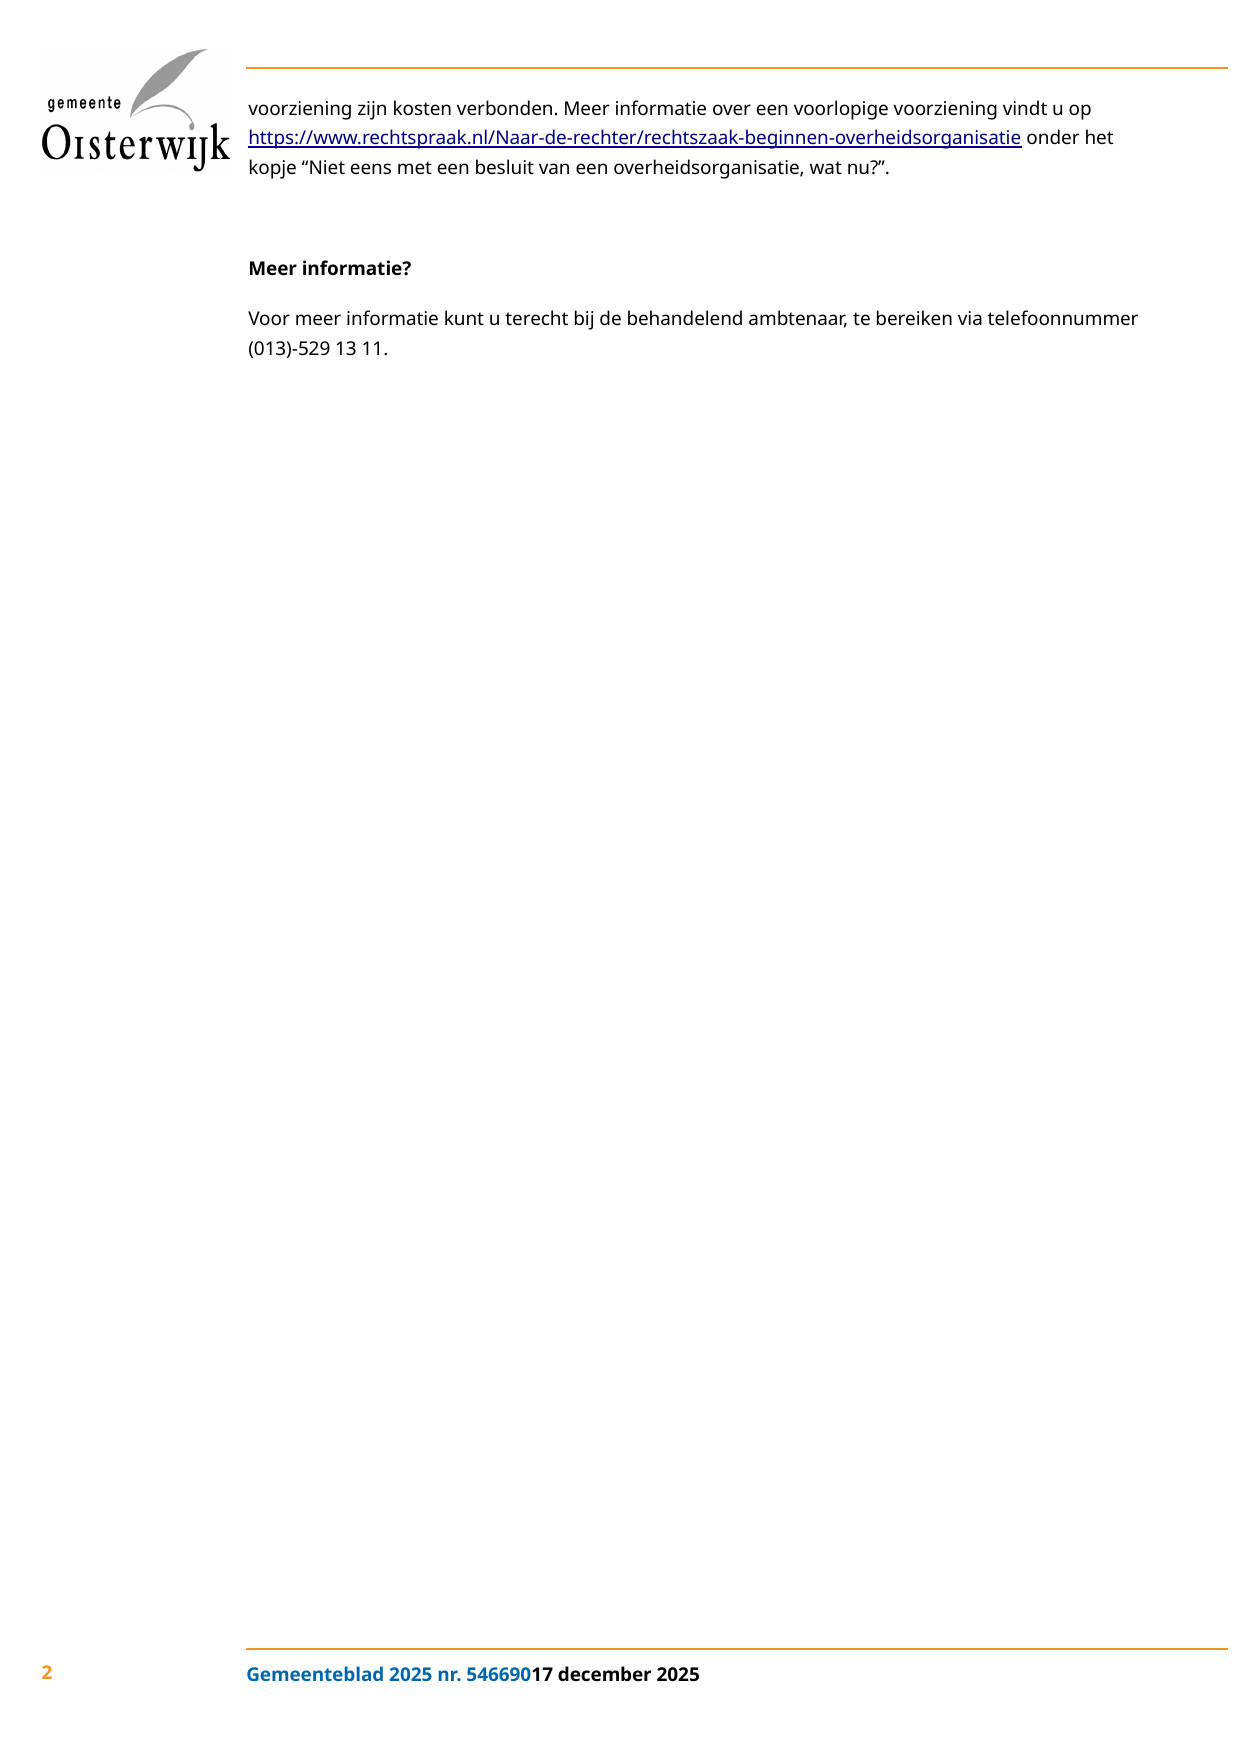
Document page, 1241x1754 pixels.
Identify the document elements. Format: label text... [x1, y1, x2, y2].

text voorziening zijn kosten verbonden. Meer informatie over een voorlopige voorziening vindt u op https://www.rechtspraak.nl/Naar-de-rechter/rechtszaak-beginnen-overheidsorganisatie onder het kopje “Niet eens met een besluit van een overheidsorganisatie, wat nu?”. [248, 95, 1152, 180]
picture [41, 47, 231, 172]
text Voor meer informatie kunt u terecht bij de behandelend ambtenaar, te bereiken via telefoonnummer (013)-529 13 11. [248, 305, 1152, 361]
text Meer informatie? [248, 255, 1152, 281]
